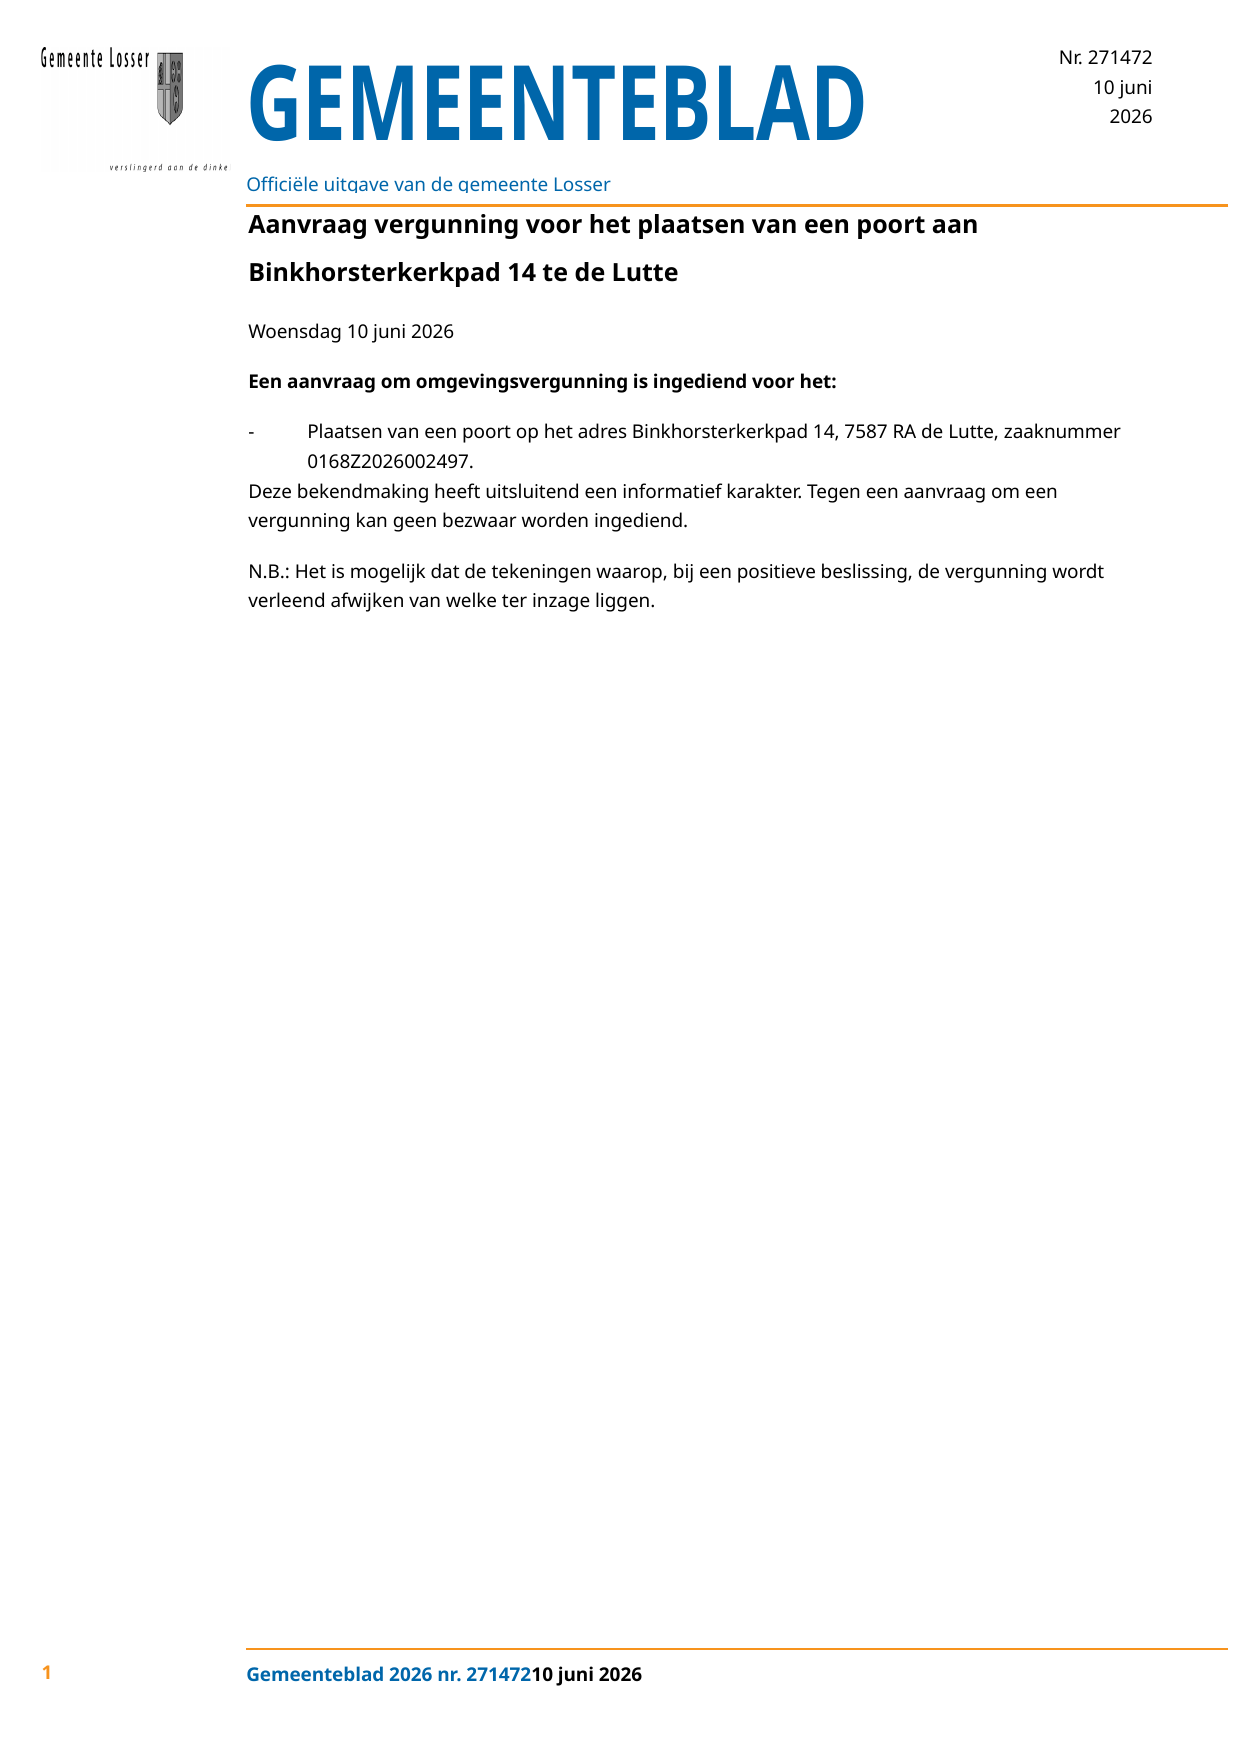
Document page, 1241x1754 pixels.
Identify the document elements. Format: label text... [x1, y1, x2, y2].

text Deze bekendmaking heeft uitsluitend een informatief karakter. Tegen een aanvraag om een vergunning kan geen bezwaar worden ingediend. [248, 478, 1152, 533]
text N.B.: Het is mogelijk dat de tekeningen waarop, bij een positieve beslissing, de vergunning wordt verleend afwijken van welke ter inzage liggen. [248, 558, 1152, 613]
text Woensdag 10 juni 2026 [248, 318, 1152, 344]
text Een aanvraag om omgevingsvergunning is ingediend voor het: [248, 368, 1152, 394]
list Plaatsen van een poort op het adres Binkhorsterkerkpad 14, 7587 RA de Lutte, zaaknummer 0168Z2026002497. [248, 419, 1152, 474]
text Aanvraag vergunning voor het plaatsen van een poort aan Binkhorsterkerkpad 14 te de Lutte [248, 207, 1152, 288]
picture [41, 47, 231, 172]
